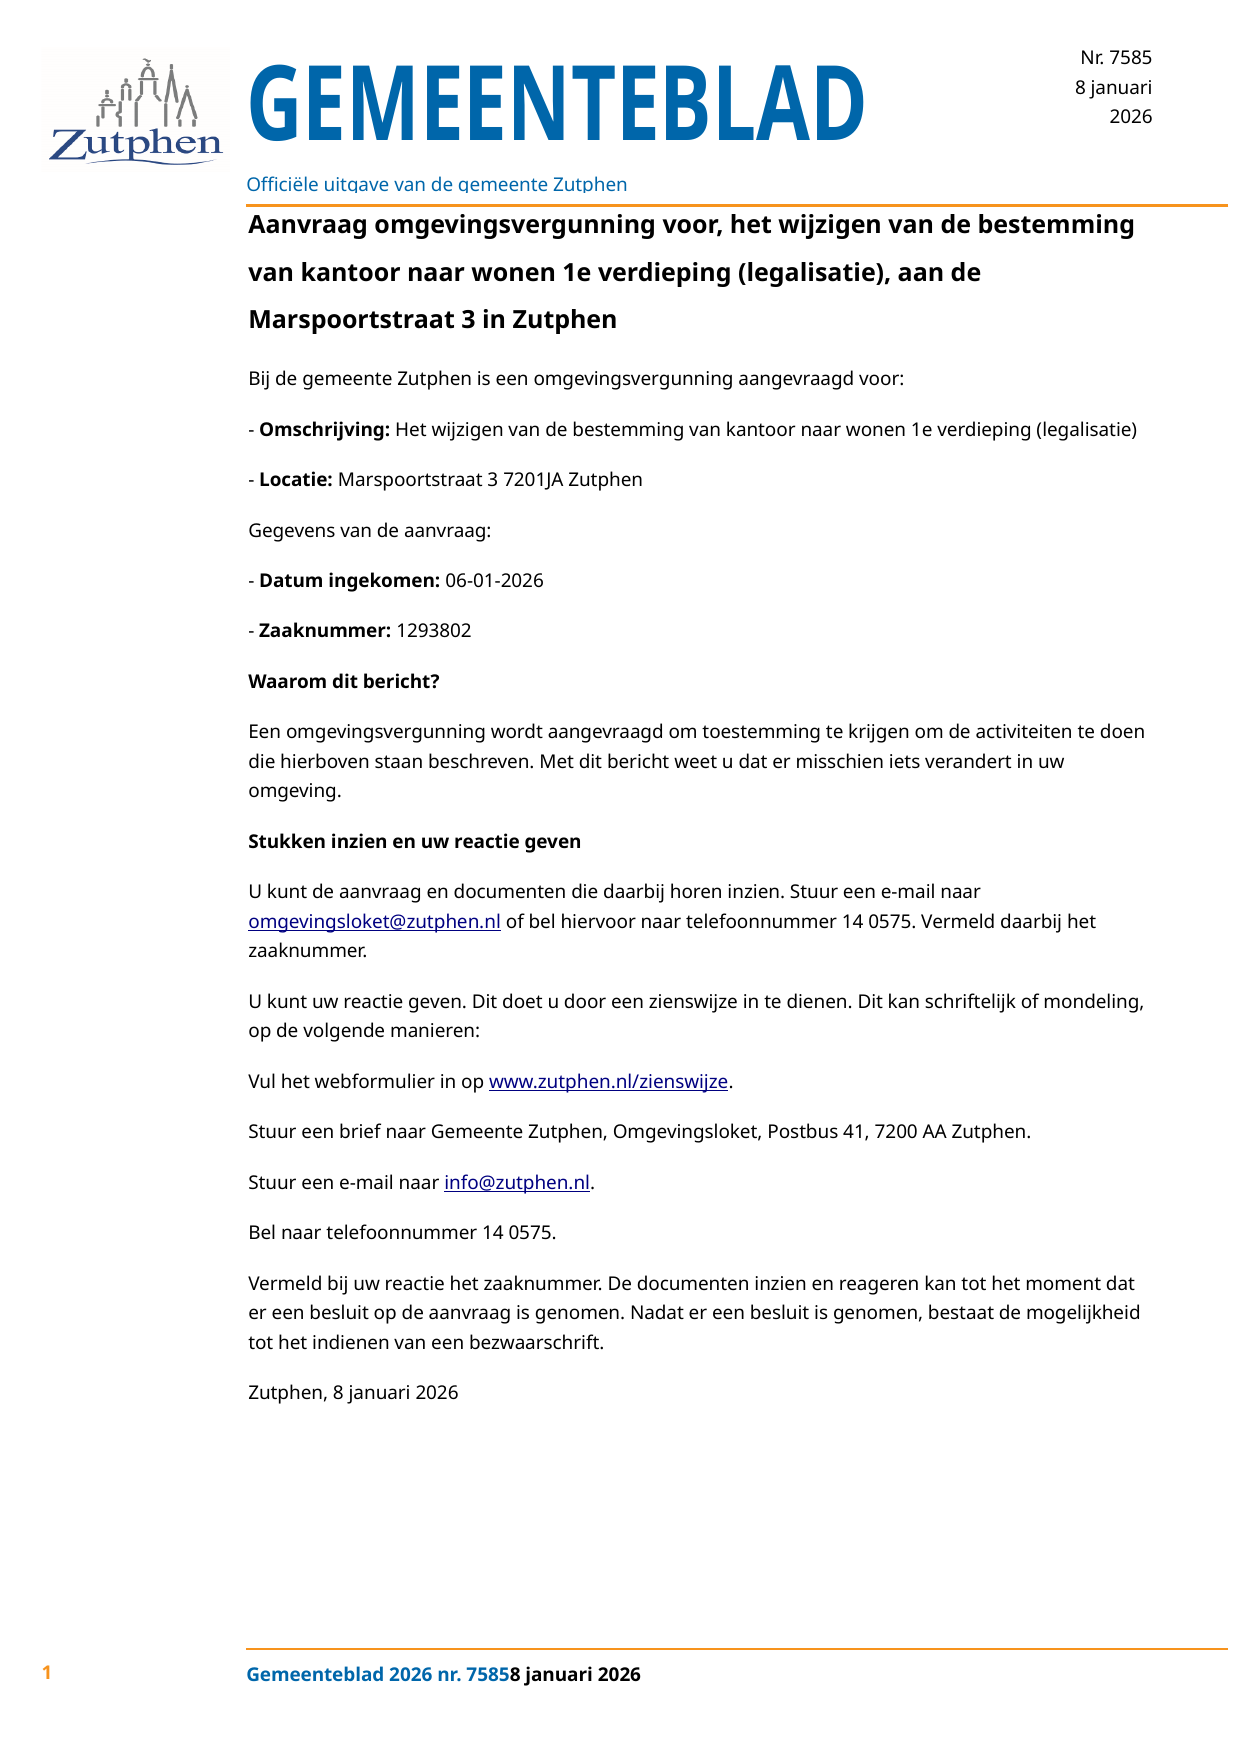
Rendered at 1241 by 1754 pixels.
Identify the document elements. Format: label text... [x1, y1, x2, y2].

text Stukken inzien en uw reactie geven [248, 828, 1152, 854]
text Bel naar telefoonnummer 14 0575. [248, 1219, 1152, 1245]
text Aanvraag omgevingsvergunning voor, het wijzigen van de bestemming van kantoor naar wonen 1e verdieping (legalisatie), aan de Marspoortstraat 3 in Zutphen [248, 207, 1152, 336]
text Vermeld bij uw reactie het zaaknummer. De documenten inzien en reageren kan tot het moment dat er een besluit op de aanvraag is genomen. Nadat er een besluit is genomen, bestaat de mogelijkheid tot het indienen van een bezwaarschrift. [248, 1270, 1152, 1354]
text - Locatie: Marspoortstraat 3 7201JA Zutphen [248, 466, 1152, 492]
text Zutphen, 8 januari 2026 [248, 1379, 1152, 1405]
text Een omgevingsvergunning wordt aangevraagd om toestemming te krijgen om de activiteiten te doen die hierboven staan beschreven. Met dit bericht weet u dat er misschien iets verandert in uw omgeving. [248, 718, 1152, 803]
text Bij de gemeente Zutphen is een omgevingsvergunning aangevraagd voor: [248, 366, 1152, 391]
text Vul het webformulier in op www.zutphen.nl/zienswijze. [248, 1068, 1152, 1094]
text Gegevens van de aanvraag: [248, 517, 1152, 542]
picture [41, 47, 231, 172]
text U kunt uw reactie geven. Dit doet u door een zienswijze in te dienen. Dit kan schriftelijk of mondeling, op de volgende manieren: [248, 988, 1152, 1043]
text Waarom dit bericht? [248, 668, 1152, 694]
text - Omschrijving: Het wijzigen van de bestemming van kantoor naar wonen 1e verdieping (legalisatie) [248, 416, 1152, 442]
text - Datum ingekomen: 06-01-2026 [248, 567, 1152, 593]
text Stuur een brief naar Gemeente Zutphen, Omgevingsloket, Postbus 41, 7200 AA Zutphen. [248, 1118, 1152, 1144]
text U kunt de aanvraag en documenten die daarbij horen inzien. Stuur een e-mail naar omgevingsloket@zutphen.nl of bel hiervoor naar telefoonnummer 14 0575. Vermeld daarbij het zaaknummer. [248, 878, 1152, 963]
text - Zaaknummer: 1293802 [248, 618, 1152, 643]
text Stuur een e-mail naar info@zutphen.nl. [248, 1169, 1152, 1194]
